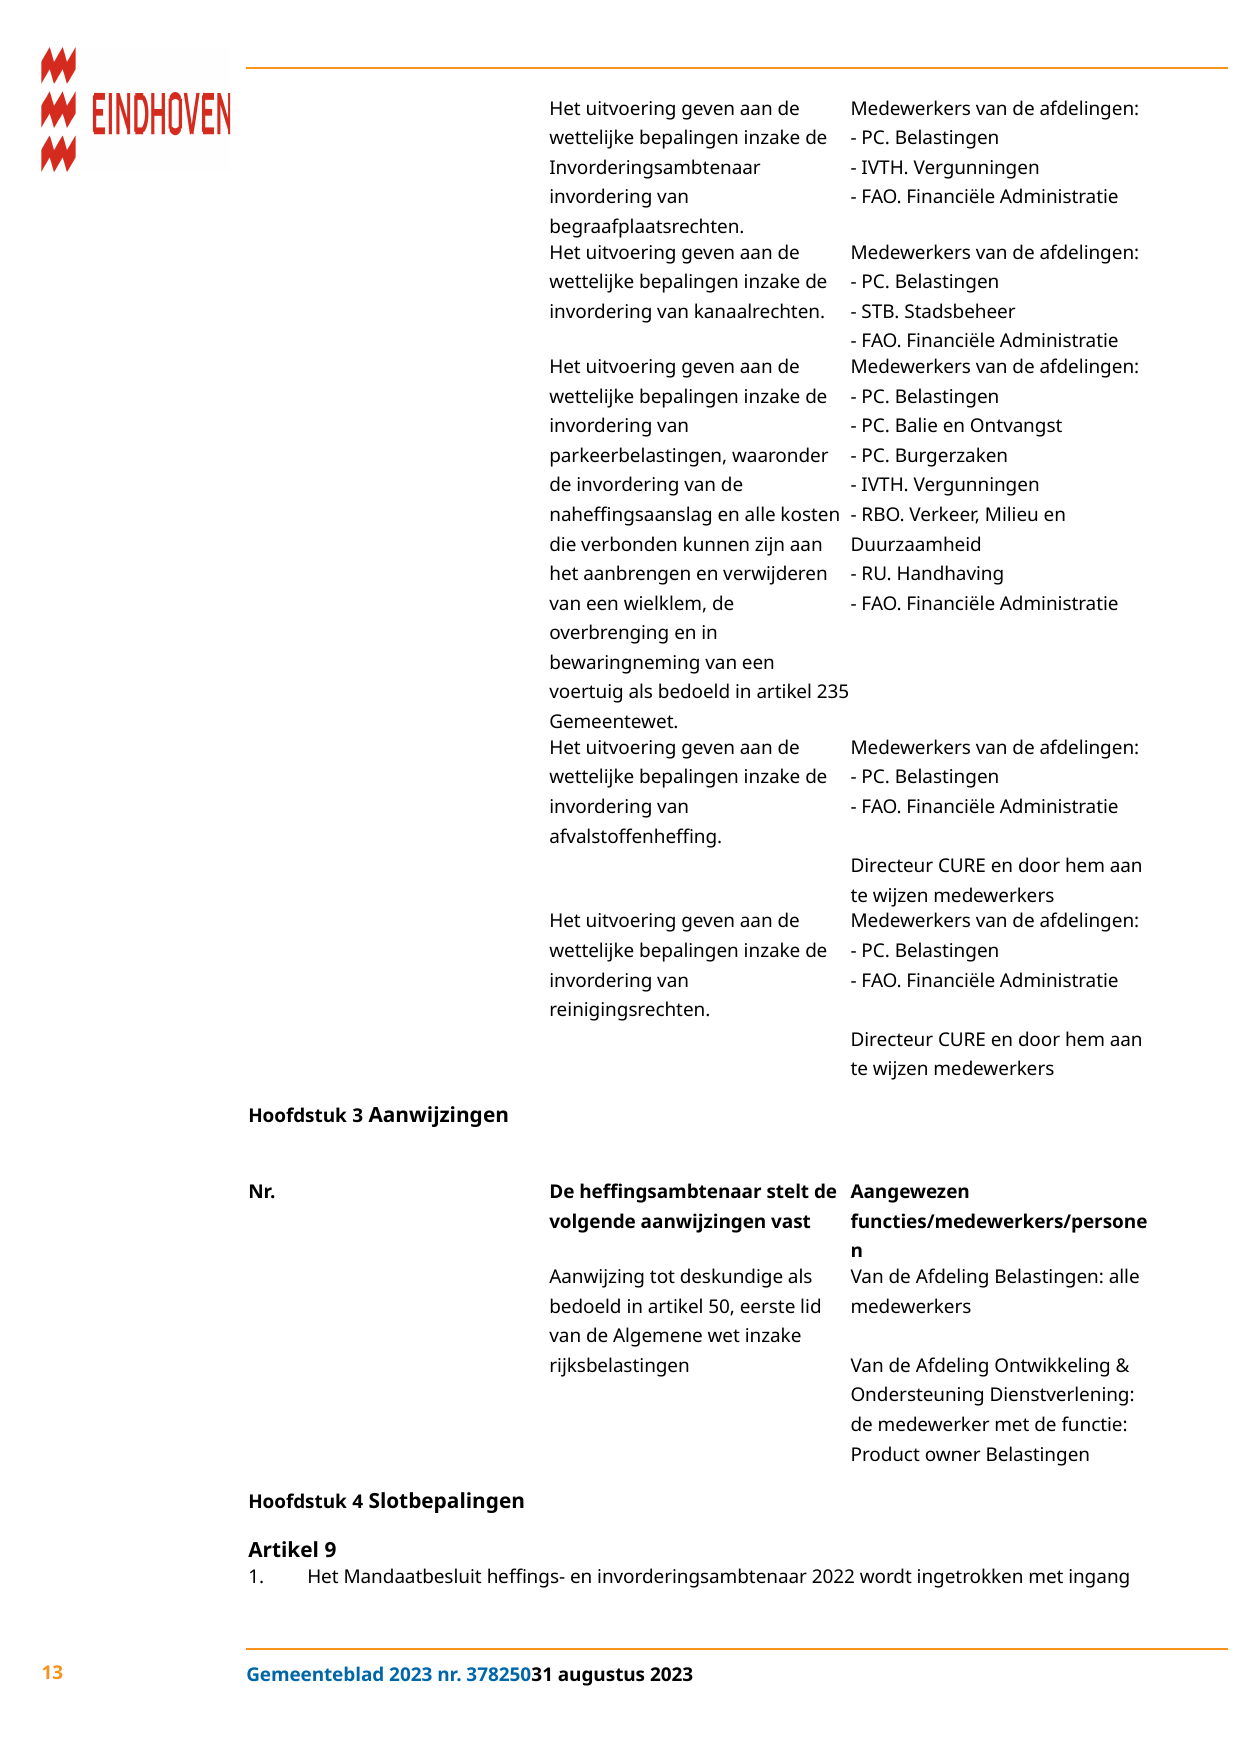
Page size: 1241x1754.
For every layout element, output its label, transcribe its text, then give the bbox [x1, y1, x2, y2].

table_cell Medewerkers van de afdelingen: - PC. Belastingen - STB. Stadsbeheer - FAO. Financiële Administratie [850, 239, 1152, 353]
picture [41, 47, 231, 172]
table_cell Het uitvoering geven aan de wettelijke bepalingen inzake de invordering van kanaalrechten. [549, 239, 850, 353]
table_cell Het uitvoering geven aan de wettelijke bepalingen inzake de invordering van parkeerbelastingen, waaronder de invordering van de naheffingsaanslag en alle kosten die verbonden kunnen zijn aan het aanbrengen en verwijderen van een wielklem, de overbrenging en in bewaringneming van een voertuig als bedoeld in artikel 235 Gemeentewet. [549, 353, 850, 734]
table_header Nr. [248, 1179, 549, 1263]
table_header De heffingsambtenaar stelt de volgende aanwijzingen vast [549, 1179, 850, 1263]
table_cell [248, 908, 549, 1081]
table_cell Het uitvoering geven aan de wettelijke bepalingen inzake de invordering van reinigingsrechten. [549, 908, 850, 1081]
table_cell Het uitvoering geven aan de wettelijke bepalingen inzake de Invorderingsambtenaar invordering van begraafplaatsrechten. [549, 95, 850, 239]
table_cell Het uitvoering geven aan de wettelijke bepalingen inzake de invordering van afvalstoffenheffing. [549, 734, 850, 908]
table_cell [248, 353, 549, 734]
table_cell [248, 1263, 549, 1467]
list Het Mandaatbesluit heffings- en invorderingsambtenaar 2022 wordt ingetrokken met ingang [248, 1563, 1152, 1589]
table_cell Medewerkers van de afdelingen: - PC. Belastingen - IVTH. Vergunningen - FAO. Financiële Administratie [850, 95, 1152, 239]
table_cell Medewerkers van de afdelingen: - PC. Belastingen - PC. Balie en Ontvangst - PC. Burgerzaken - IVTH. Vergunningen - RBO. Verkeer, Milieu en Duurzaamheid - RU. Handhaving - FAO. Financiële Administratie [850, 353, 1152, 734]
text Artikel 9 [248, 1535, 1152, 1563]
table_cell Aanwijzing tot deskundige als bedoeld in artikel 50, eerste lid van de Algemene wet inzake rijksbelastingen [549, 1263, 850, 1467]
table_cell [248, 734, 549, 908]
table_header Aangewezen functies/medewerkers/personen [850, 1179, 1152, 1263]
table_cell [248, 95, 549, 239]
table_cell Medewerkers van de afdelingen: - PC. Belastingen - FAO. Financiële Administratie Directeur CURE en door hem aan te wijzen medewerkers [850, 908, 1152, 1081]
text Hoofdstuk 4 Slotbepalingen [248, 1486, 1152, 1514]
table_cell Medewerkers van de afdelingen: - PC. Belastingen - FAO. Financiële Administratie Directeur CURE en door hem aan te wijzen medewerkers [850, 734, 1152, 908]
table_cell Van de Afdeling Belastingen: alle medewerkers Van de Afdeling Ontwikkeling & Ondersteuning Dienstverlening: de medewerker met de functie: Product owner Belastingen [850, 1263, 1152, 1467]
text Hoofdstuk 3 Aanwijzingen [248, 1101, 1152, 1129]
table_cell [248, 239, 549, 353]
